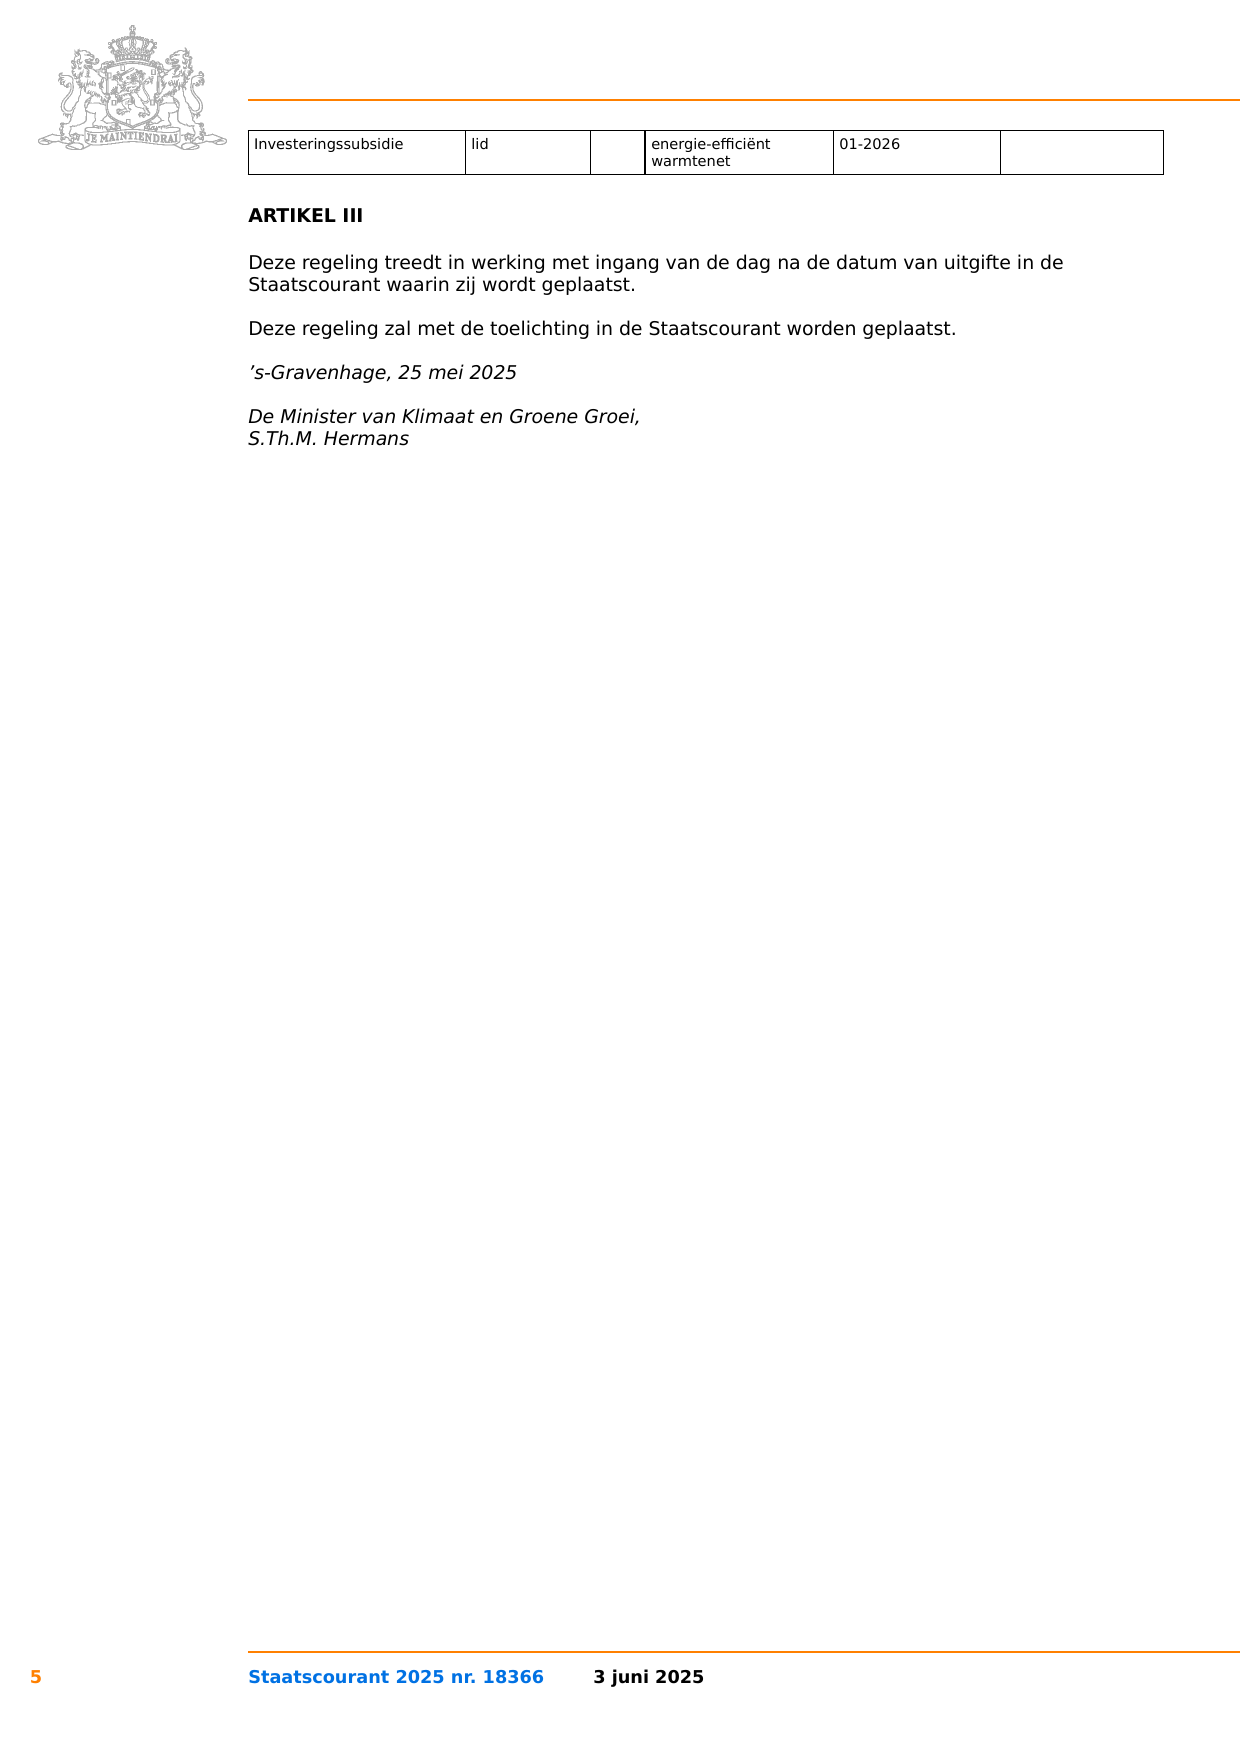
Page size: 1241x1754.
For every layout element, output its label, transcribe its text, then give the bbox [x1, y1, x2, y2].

table_header lid [466, 131, 590, 174]
table_header energie-efficiënt warmtenet [646, 131, 833, 174]
text De Minister van Klimaat en Groene Groei, S.Th.M. Hermans [248, 406, 1163, 450]
table_header 01-2026 [834, 131, 1000, 174]
table_header Investeringssubsidie [249, 131, 465, 174]
table_header [591, 131, 644, 174]
subtitle ARTIKEL III [248, 205, 1163, 227]
table_header [1001, 131, 1163, 174]
text ’s-Gravenhage, 25 mei 2025 [248, 362, 1163, 384]
text Deze regeling zal met de toelichting in de Staatscourant worden geplaatst. [248, 318, 1163, 340]
picture [38, 25, 227, 150]
text Deze regeling treedt in werking met ingang van de dag na de datum van uitgifte in de Staatscourant waarin zij wordt geplaatst. [248, 252, 1163, 296]
